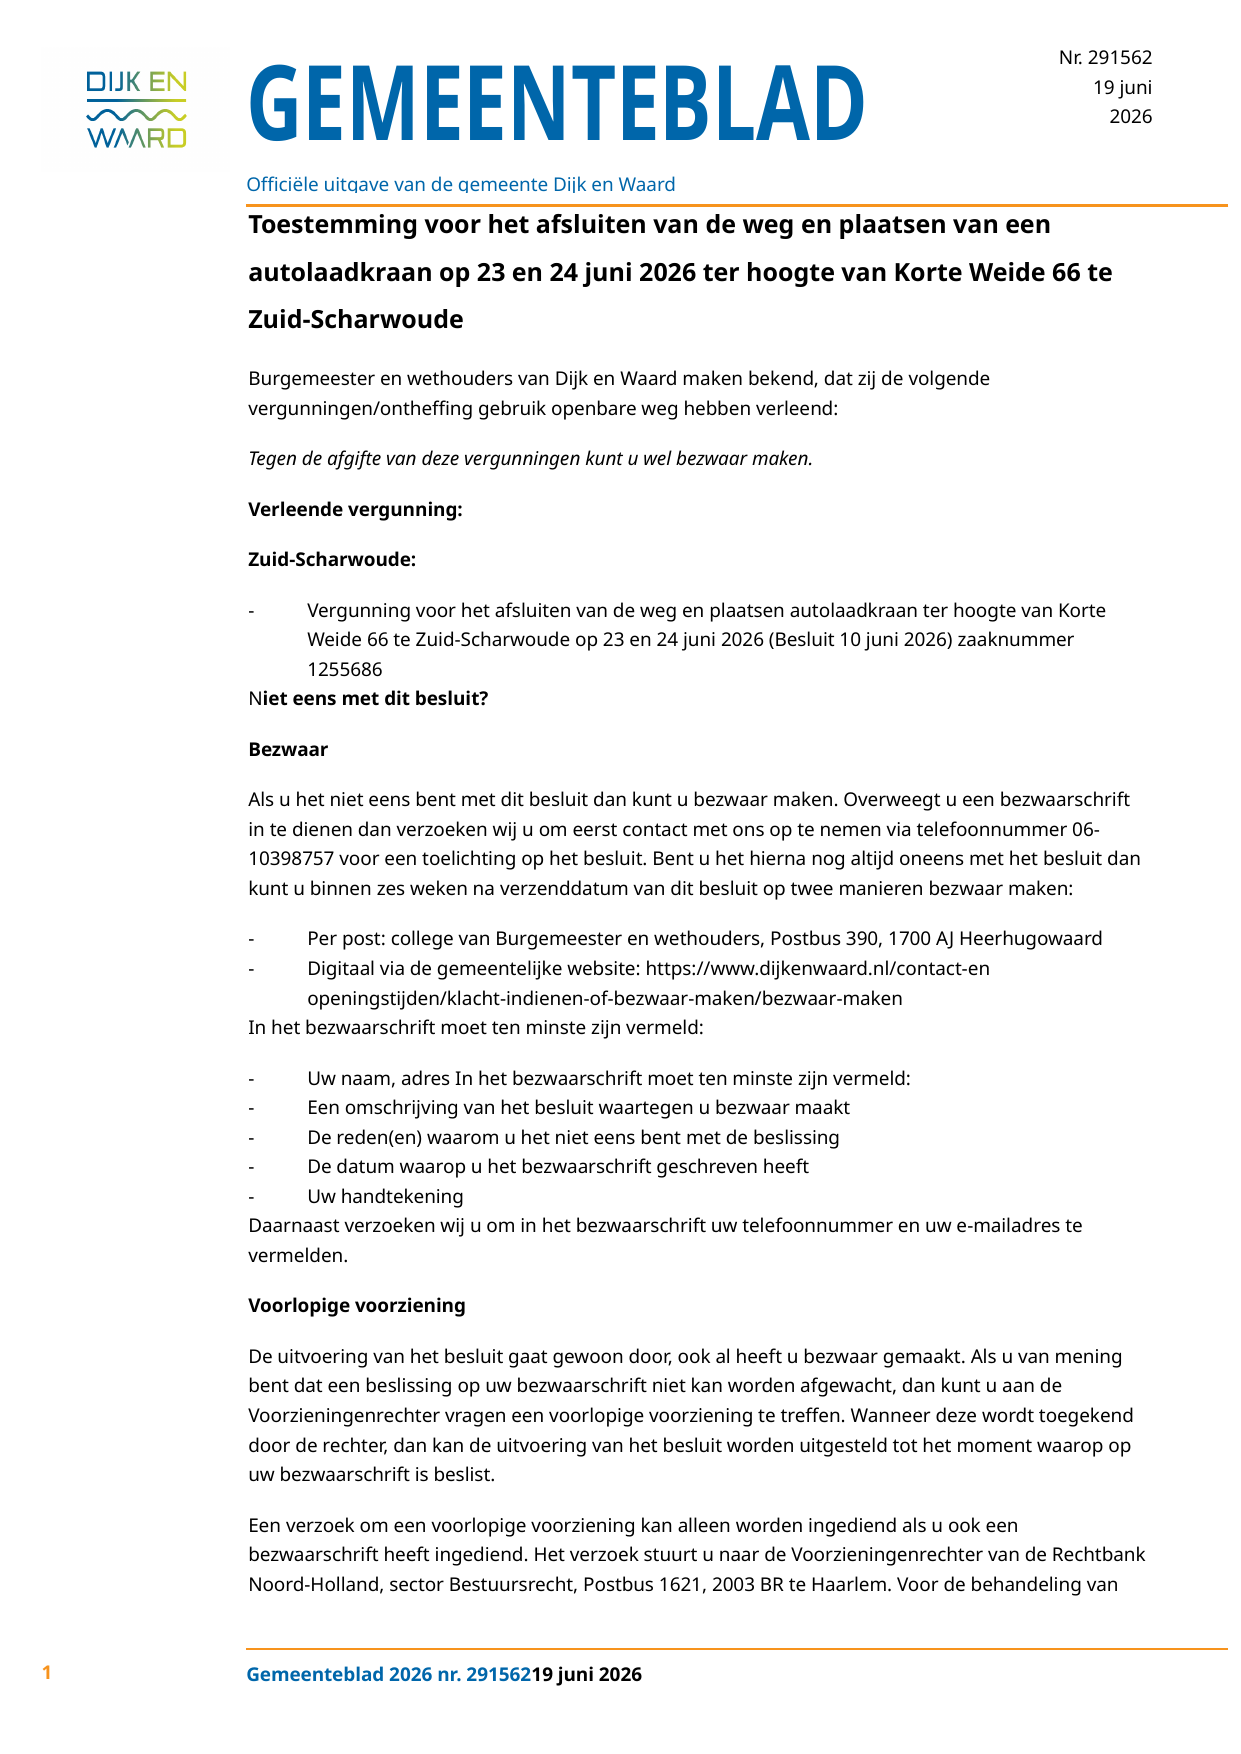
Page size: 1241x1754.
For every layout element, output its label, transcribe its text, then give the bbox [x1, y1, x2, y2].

text Tegen de afgifte van deze vergunningen kunt u wel bezwaar maken. [248, 446, 1152, 471]
text Als u het niet eens bent met dit besluit dan kunt u bezwaar maken. Overweegt u een bezwaarschrift in te dienen dan verzoeken wij u om eerst contact met ons op te nemen via telefoonnummer 06-10398757 voor een toelichting op het besluit. Bent u het hierna nog altijd oneens met het besluit dan kunt u binnen zes weken na verzenddatum van dit besluit op twee manieren bezwaar maken: [248, 786, 1152, 901]
text Daarnaast verzoeken wij u om in het bezwaarschrift uw telefoonnummer en uw e-mailadres te vermelden. [248, 1213, 1152, 1268]
list Een omschrijving van het besluit waartegen u bezwaar maakt [248, 1094, 1152, 1120]
text Zuid-Scharwoude: [248, 546, 1152, 572]
text Verleende vergunning: [248, 496, 1152, 522]
list Digitaal via de gemeentelijke website: https://www.dijkenwaard.nl/contact-en openingstijden/klacht-indienen-of-bezwaar-maken/bezwaar-maken [248, 955, 1152, 1010]
list Per post: college van Burgemeester en wethouders, Postbus 390, 1700 AJ Heerhugowaard [248, 926, 1152, 951]
text Toestemming voor het afsluiten van de weg en plaatsen van een autolaadkraan op 23 en 24 juni 2026 ter hoogte van Korte Weide 66 te Zuid-Scharwoude [248, 207, 1152, 336]
text Niet eens met dit besluit? [248, 686, 1152, 711]
text Burgemeester en wethouders van Dijk en Waard maken bekend, dat zij de volgende vergunningen/ontheffing gebruik openbare weg hebben verleend: [248, 366, 1152, 421]
text In het bezwaarschrift moet ten minste zijn vermeld: [248, 1014, 1152, 1040]
list De reden(en) waarom u het niet eens bent met de beslissing [248, 1124, 1152, 1149]
list De datum waarop u het bezwaarschrift geschreven heeft [248, 1153, 1152, 1179]
list Vergunning voor het afsluiten van de weg en plaatsen autolaadkraan ter hoogte van Korte Weide 66 te Zuid-Scharwoude op 23 en 24 juni 2026 (Besluit 10 juni 2026) zaaknummer 1255686 [248, 597, 1152, 682]
text De uitvoering van het besluit gaat gewoon door, ook al heeft u bezwaar gemaakt. Als u van mening bent dat een beslissing op uw bezwaarschrift niet kan worden afgewacht, dan kunt u aan de Voorzieningenrechter vragen een voorlopige voorziening te treffen. Wanneer deze wordt toegekend door de rechter, dan kan de uitvoering van het besluit worden uitgesteld tot het moment waarop op uw bezwaarschrift is beslist. [248, 1343, 1152, 1487]
text Een verzoek om een voorlopige voorziening kan alleen worden ingediend als u ook een bezwaarschrift heeft ingediend. Het verzoek stuurt u naar de Voorzieningenrechter van de Rechtbank Noord-Holland, sector Bestuursrecht, Postbus 1621, 2003 BR te Haarlem. Voor de behandeling van [248, 1512, 1152, 1597]
list Uw handtekening [248, 1183, 1152, 1209]
text Bezwaar [248, 736, 1152, 762]
picture [41, 47, 231, 172]
text Voorlopige voorziening [248, 1293, 1152, 1318]
list Uw naam, adres In het bezwaarschrift moet ten minste zijn vermeld: [248, 1065, 1152, 1090]
